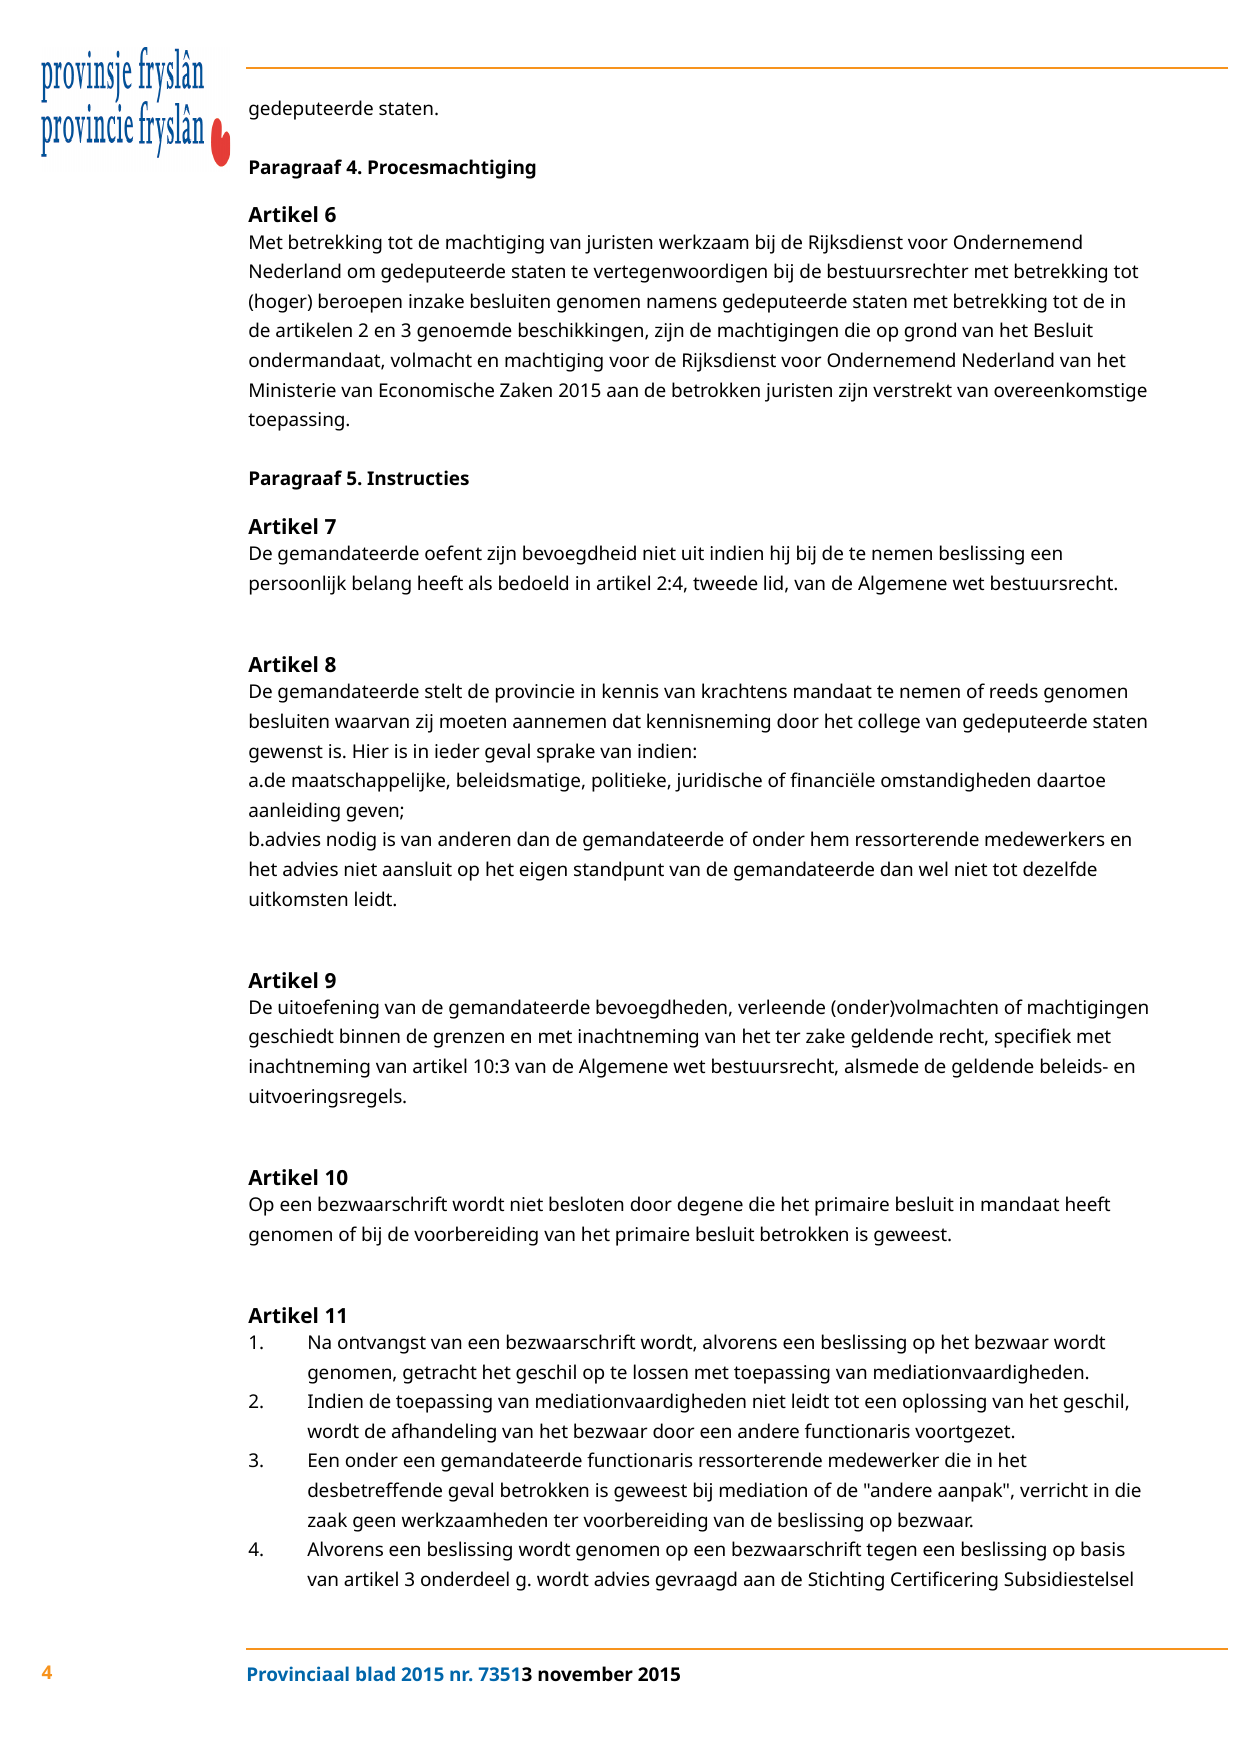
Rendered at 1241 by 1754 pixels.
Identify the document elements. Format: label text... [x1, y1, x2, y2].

text a.de maatschappelijke, beleidsmatige, politieke, juridische of financiële omstandigheden daartoe aanleiding geven; [248, 767, 1152, 823]
list Alvorens een beslissing wordt genomen op een bezwaarschrift tegen een beslissing op basis van artikel 3 onderdeel g. wordt advies gevraagd aan de Stichting Certificering Subsidiestelsel [248, 1536, 1152, 1592]
text Artikel 10 [248, 1163, 1152, 1191]
text Artikel 6 [248, 201, 1152, 229]
text gedeputeerde staten. [248, 95, 1152, 121]
text b.advies nodig is van anderen dan de gemandateerde of onder hem ressorterende medewerkers en het advies niet aansluit op het eigen standpunt van de gemandateerde dan wel niet tot dezelfde uitkomsten leidt. [248, 827, 1152, 911]
text De uitoefening van de gemandateerde bevoegdheden, verleende (onder)volmachten of machtigingen geschiedt binnen de grenzen en met inachtneming van het ter zake geldende recht, specifiek met inachtneming van artikel 10:3 van de Algemene wet bestuursrecht, alsmede de geldende beleids- en uitvoeringsregels. [248, 994, 1152, 1109]
text Artikel 8 [248, 650, 1152, 679]
text Paragraaf 5. Instructies [248, 466, 1152, 491]
text Paragraaf 4. Procesmachtiging [248, 154, 1152, 180]
text De gemandateerde oefent zijn bevoegdheid niet uit indien hij bij de te nemen beslissing een persoonlijk belang heeft als bedoeld in artikel 2:4, tweede lid, van de Algemene wet bestuursrecht. [248, 541, 1152, 596]
list Na ontvangst van een bezwaarschrift wordt, alvorens een beslissing op het bezwaar wordt genomen, getracht het geschil op te lossen met toepassing van mediationvaardigheden. [248, 1329, 1152, 1385]
list Een onder een gemandateerde functionaris ressorterende medewerker die in het desbetreffende geval betrokken is geweest bij mediation of de "andere aanpak", verricht in die zaak geen werkzaamheden ter voorbereiding van de beslissing op bezwaar. [248, 1448, 1152, 1533]
text Met betrekking tot de machtiging van juristen werkzaam bij de Rijksdienst voor Ondernemend Nederland om gedeputeerde staten te vertegenwoordigen bij de bestuursrechter met betrekking tot (hoger) beroepen inzake besluiten genomen namens gedeputeerde staten met betrekking tot de in de artikelen 2 en 3 genoemde beschikkingen, zijn de machtigingen die op grond van het Besluit ondermandaat, volmacht en machtiging voor de Rijksdienst voor Ondernemend Nederland van het Ministerie van Economische Zaken 2015 aan de betrokken juristen zijn verstrekt van overeenkomstige toepassing. [248, 229, 1152, 432]
picture [41, 47, 231, 172]
text De gemandateerde stelt de provincie in kennis van krachtens mandaat te nemen of reeds genomen besluiten waarvan zij moeten aannemen dat kennisneming door het college van gedeputeerde staten gewenst is. Hier is in ieder geval sprake van indien: [248, 679, 1152, 763]
text Artikel 11 [248, 1301, 1152, 1329]
text Artikel 7 [248, 512, 1152, 541]
text Artikel 9 [248, 966, 1152, 994]
text Op een bezwaarschrift wordt niet besloten door degene die het primaire besluit in mandaat heeft genomen of bij de voorbereiding van het primaire besluit betrokken is geweest. [248, 1191, 1152, 1247]
list Indien de toepassing van mediationvaardigheden niet leidt tot een oplossing van het geschil, wordt de afhandeling van het bezwaar door een andere functionaris voortgezet. [248, 1388, 1152, 1444]
